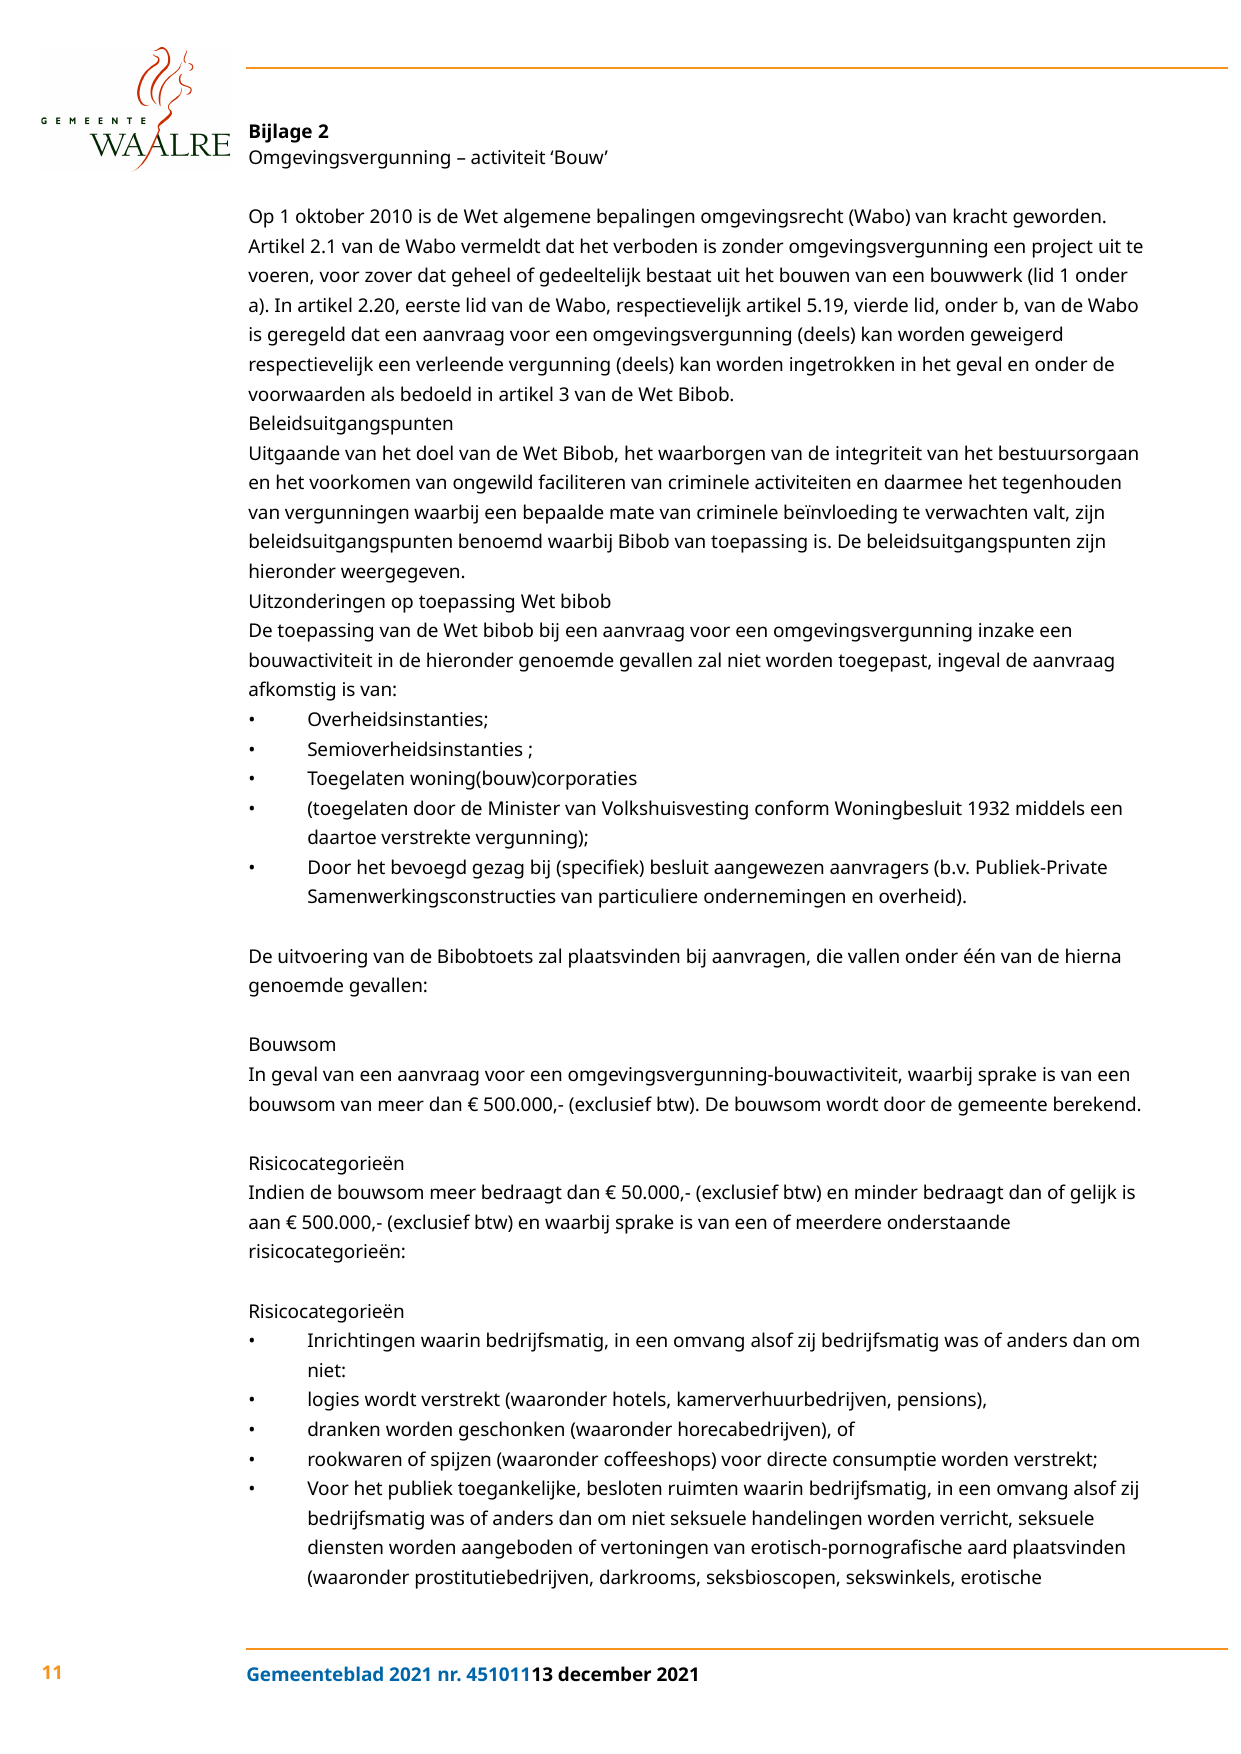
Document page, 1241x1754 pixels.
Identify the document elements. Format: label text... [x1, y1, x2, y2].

text De uitvoering van de Bibobtoets zal plaatsvinden bij aanvragen, die vallen onder één van de hierna genoemde gevallen: [248, 943, 1152, 998]
list Toegelaten woning(bouw)corporaties [248, 765, 1152, 791]
text Op 1 oktober 2010 is de Wet algemene bepalingen omgevingsrecht (Wabo) van kracht geworden. Artikel 2.1 van de Wabo vermeldt dat het verboden is zonder omgevingsvergunning een project uit te voeren, voor zover dat geheel of gedeeltelijk bestaat uit het bouwen van een bouwwerk (lid 1 onder a). In artikel 2.20, eerste lid van de Wabo, respectievelijk artikel 5.19, vierde lid, onder b, van de Wabo is geregeld dat een aanvraag voor een omgevingsvergunning (deels) kan worden geweigerd respectievelijk een verleende vergunning (deels) kan worden ingetrokken in het geval en onder de voorwaarden als bedoeld in artikel 3 van de Wet Bibob. [248, 203, 1152, 407]
list rookwaren of spijzen (waaronder coffeeshops) voor directe consumptie worden verstrekt; [248, 1446, 1152, 1472]
list dranken worden geschonken (waaronder horecabedrijven), of [248, 1416, 1152, 1442]
list Semioverheidsinstanties ; [248, 736, 1152, 762]
list (toegelaten door de Minister van Volkshuisvesting conform Woningbesluit 1932 middels een daartoe verstrekte vergunning); [248, 795, 1152, 850]
text De toepassing van de Wet bibob bij een aanvraag voor een omgevingsvergunning inzake een bouwactiviteit in de hieronder genoemde gevallen zal niet worden toegepast, ingeval de aanvraag afkomstig is van: [248, 617, 1152, 702]
text Risicocategorieën [248, 1150, 1152, 1176]
text Bouwsom [248, 1032, 1152, 1057]
list Door het bevoegd gezag bij (specifiek) besluit aangewezen aanvragers (b.v. Publiek-Private Samenwerkingsconstructies van particuliere ondernemingen en overheid). [248, 854, 1152, 909]
text Uitgaande van het doel van de Wet Bibob, het waarborgen van de integriteit van het bestuursorgaan en het voorkomen van ongewild faciliteren van criminele activiteiten en daarmee het tegenhouden van vergunningen waarbij een bepaalde mate van criminele beïnvloeding te verwachten valt, zijn beleidsuitgangspunten benoemd waarbij Bibob van toepassing is. De beleidsuitgangspunten zijn hieronder weergegeven. [248, 440, 1152, 584]
list Inrichtingen waarin bedrijfsmatig, in een omvang alsof zij bedrijfsmatig was of anders dan om niet: [248, 1327, 1152, 1383]
list logies wordt verstrekt (waaronder hotels, kamerverhuurbedrijven, pensions), [248, 1387, 1152, 1412]
text Omgevingsvergunning – activiteit ‘Bouw’ [248, 144, 1152, 170]
text Indien de bouwsom meer bedraagt dan € 50.000,- (exclusief btw) en minder bedraagt dan of gelijk is aan € 500.000,- (exclusief btw) en waarbij sprake is van een of meerdere onderstaande risicocategorieën: [248, 1179, 1152, 1264]
text Uitzonderingen op toepassing Wet bibob [248, 588, 1152, 614]
text Risicocategorieën [248, 1298, 1152, 1324]
text Bijlage 2 [248, 116, 1152, 144]
list Voor het publiek toegankelijke, besloten ruimten waarin bedrijfsmatig, in een omvang alsof zij bedrijfsmatig was of anders dan om niet seksuele handelingen worden verricht, seksuele diensten worden aangeboden of vertoningen van erotisch-pornografische aard plaatsvinden (waaronder prostitutiebedrijven, darkrooms, seksbioscopen, sekswinkels, erotische [248, 1475, 1152, 1590]
list Overheidsinstanties; [248, 706, 1152, 732]
text In geval van een aanvraag voor een omgevingsvergunning-bouwactiviteit, waarbij sprake is van een bouwsom van meer dan € 500.000,- (exclusief btw). De bouwsom wordt door de gemeente berekend. [248, 1061, 1152, 1117]
picture [41, 47, 231, 172]
text Beleidsuitgangspunten [248, 410, 1152, 436]
